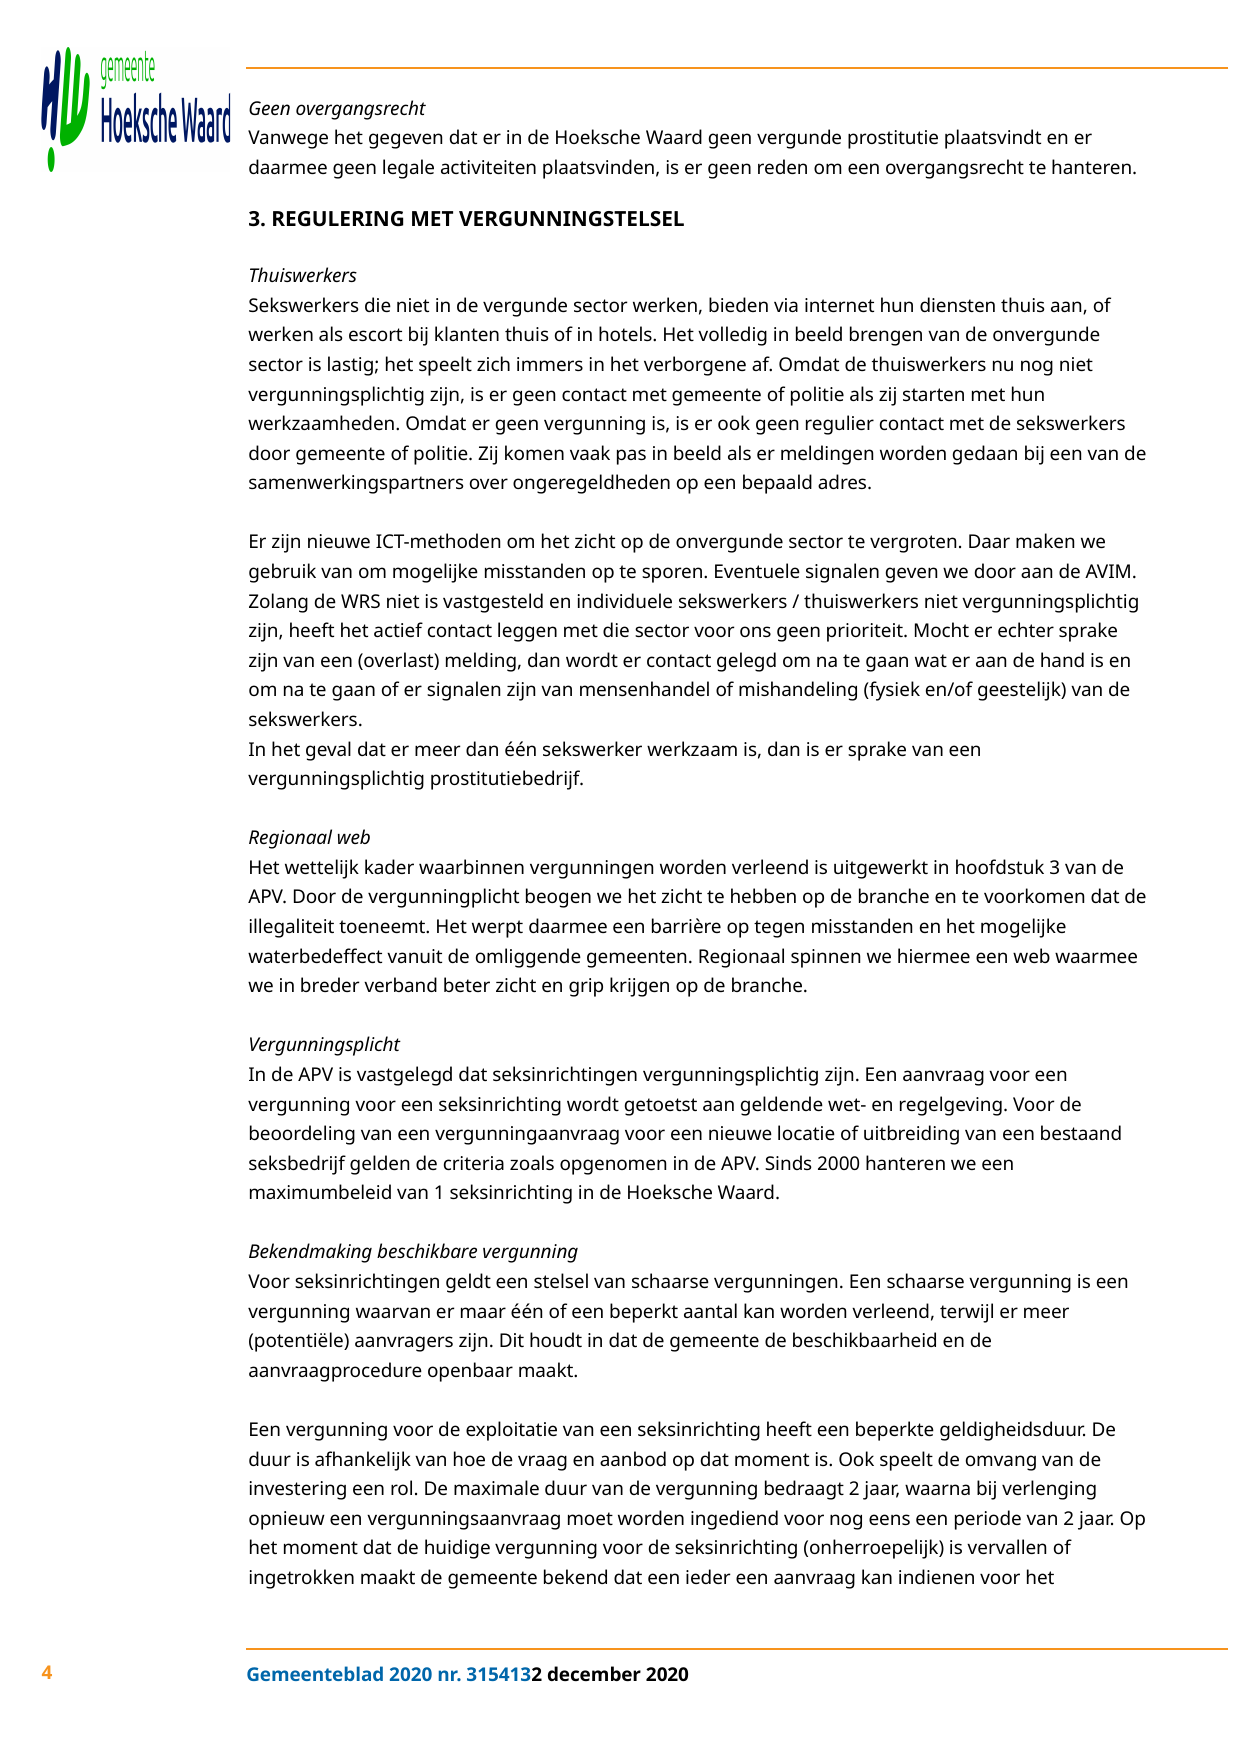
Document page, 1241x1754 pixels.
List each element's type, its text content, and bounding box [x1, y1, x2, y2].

text Thuiswerkers [248, 262, 1152, 288]
text Vanwege het gegeven dat er in de Hoeksche Waard geen vergunde prostitutie plaatsvindt en er daarmee geen legale activiteiten plaatsvinden, is er geen reden om een overgangsrecht te hanteren. [248, 124, 1152, 180]
text In de APV is vastgelegd dat seksinrichtingen vergunningsplichtig zijn. Een aanvraag voor een vergunning voor een seksinrichting wordt getoetst aan geldende wet- en regelgeving. Voor de beoordeling van een vergunningaanvraag voor een nieuwe locatie of uitbreiding van een bestaand seksbedrijf gelden de criteria zoals opgenomen in de APV. Sinds 2000 hanteren we een maximumbeleid van 1 seksinrichting in de Hoeksche Waard. [248, 1061, 1152, 1205]
text Regionaal web [248, 824, 1152, 850]
text Vergunningsplicht [248, 1032, 1152, 1057]
text Bekendmaking beschikbare vergunning [248, 1239, 1152, 1264]
text In het geval dat er meer dan één sekswerker werkzaam is, dan is er sprake van een vergunningsplichtig prostitutiebedrijf. [248, 736, 1152, 791]
picture [41, 47, 231, 172]
text Voor seksinrichtingen geldt een stelsel van schaarse vergunningen. Een schaarse vergunning is een vergunning waarvan er maar één of een beperkt aantal kan worden verleend, terwijl er meer (potentiële) aanvragers zijn. Dit houdt in dat de gemeente de beschikbaarheid en de aanvraagprocedure openbaar maakt. [248, 1268, 1152, 1383]
text Geen overgangsrecht [248, 95, 1152, 121]
text Het wettelijk kader waarbinnen vergunningen worden verleend is uitgewerkt in hoofdstuk 3 van de APV. Door de vergunningplicht beogen we het zicht te hebben op de branche en te voorkomen dat de illegaliteit toeneemt. Het werpt daarmee een barrière op tegen misstanden en het mogelijke waterbedeffect vanuit de omliggende gemeenten. Regionaal spinnen we hiermee een web waarmee we in breder verband beter zicht en grip krijgen op de branche. [248, 854, 1152, 998]
text Een vergunning voor de exploitatie van een seksinrichting heeft een beperkte geldigheidsduur. De duur is afhankelijk van hoe de vraag en aanbod op dat moment is. Ook speelt de omvang van de investering een rol. De maximale duur van de vergunning bedraagt 2 jaar, waarna bij verlenging opnieuw een vergunningsaanvraag moet worden ingediend voor nog eens een periode van 2 jaar. Op het moment dat de huidige vergunning voor de seksinrichting (onherroepelijk) is vervallen of ingetrokken maakt de gemeente bekend dat een ieder een aanvraag kan indienen voor het [248, 1416, 1152, 1590]
text Zolang de WRS niet is vastgesteld en individuele sekswerkers / thuiswerkers niet vergunningsplichtig zijn, heeft het actief contact leggen met die sector voor ons geen prioriteit. Mocht er echter sprake zijn van een (overlast) melding, dan wordt er contact gelegd om na te gaan wat er aan de hand is en om na te gaan of er signalen zijn van mensenhandel of mishandeling (fysiek en/of geestelijk) van de sekswerkers. [248, 588, 1152, 732]
text 3. REGULERING MET VERGUNNINGSTELSEL [248, 204, 1152, 233]
text Er zijn nieuwe ICT-methoden om het zicht op de onvergunde sector te vergroten. Daar maken we gebruik van om mogelijke misstanden op te sporen. Eventuele signalen geven we door aan de AVIM. [248, 529, 1152, 584]
text Sekswerkers die niet in de vergunde sector werken, bieden via internet hun diensten thuis aan, of werken als escort bij klanten thuis of in hotels. Het volledig in beeld brengen van de onvergunde sector is lastig; het speelt zich immers in het verborgene af. Omdat de thuiswerkers nu nog niet vergunningsplichtig zijn, is er geen contact met gemeente of politie als zij starten met hun werkzaamheden. Omdat er geen vergunning is, is er ook geen regulier contact met de sekswerkers door gemeente of politie. Zij komen vaak pas in beeld als er meldingen worden gedaan bij een van de samenwerkingspartners over ongeregeldheden op een bepaald adres. [248, 292, 1152, 495]
